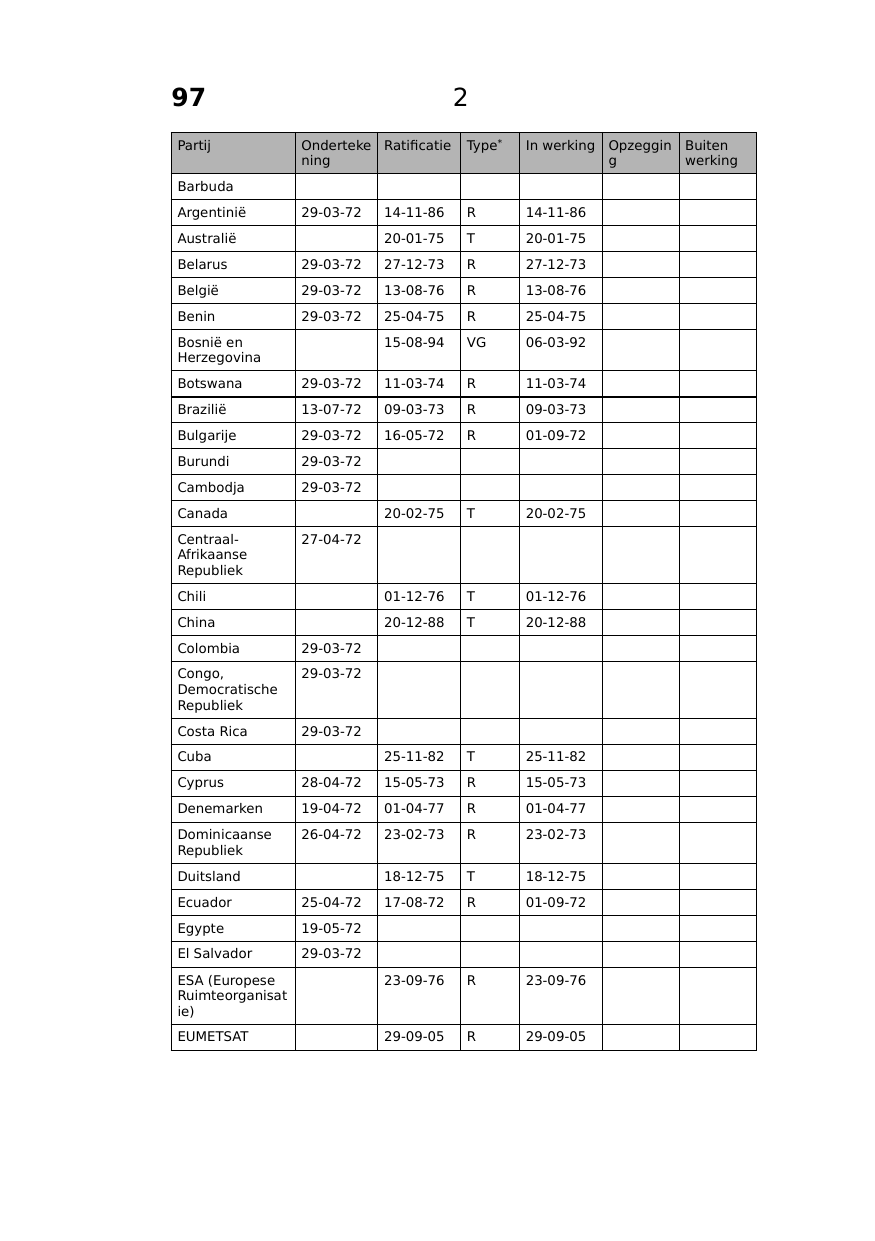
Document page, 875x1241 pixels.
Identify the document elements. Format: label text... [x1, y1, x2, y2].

table_header Buiten werking [680, 133, 756, 173]
table_cell [520, 916, 602, 941]
table_cell R [461, 968, 519, 1024]
table_cell Burundi [172, 449, 295, 474]
table_cell 13-08-76 [378, 278, 460, 303]
table_cell [603, 1025, 679, 1050]
table_cell Costa Rica [172, 719, 295, 744]
table_cell T [461, 745, 519, 770]
table_cell 23-09-76 [378, 968, 460, 1024]
table_cell [603, 174, 679, 199]
table_cell [603, 527, 679, 583]
table_cell [603, 771, 679, 796]
table_cell [680, 745, 756, 770]
table_header Ondertekening [296, 133, 377, 173]
table_cell T [461, 584, 519, 609]
table_cell 20-02-75 [378, 501, 460, 526]
table_cell [296, 745, 377, 770]
table_cell [603, 371, 679, 396]
table_cell [378, 449, 460, 474]
table_cell EUMETSAT [172, 1025, 295, 1050]
table_cell R [461, 423, 519, 448]
table_cell [603, 330, 679, 370]
table_cell [378, 174, 460, 199]
table_cell [461, 174, 519, 199]
table_cell 27-12-73 [520, 252, 602, 277]
table_cell [603, 278, 679, 303]
table_cell 25-11-82 [378, 745, 460, 770]
table_cell 27-04-72 [296, 527, 377, 583]
table_cell 20-12-88 [520, 610, 602, 635]
table_cell [461, 527, 519, 583]
table_cell 29-03-72 [296, 475, 377, 500]
table_cell 01-12-76 [520, 584, 602, 609]
table_cell [680, 636, 756, 661]
table_cell [296, 610, 377, 635]
table_header Partij [172, 133, 295, 173]
table_cell [680, 719, 756, 744]
table_cell Bulgarije [172, 423, 295, 448]
table_cell 20-12-88 [378, 610, 460, 635]
table_cell [520, 636, 602, 661]
table_cell R [461, 1025, 519, 1050]
table_cell [603, 745, 679, 770]
table_header Type* [461, 133, 519, 173]
table_cell 26-04-72 [296, 823, 377, 863]
table_cell 01-04-77 [520, 797, 602, 822]
table_cell [680, 916, 756, 941]
table_cell [680, 527, 756, 583]
table_cell 14-11-86 [520, 200, 602, 225]
table_cell [680, 501, 756, 526]
table_cell [603, 797, 679, 822]
table_cell 20-01-75 [520, 226, 602, 251]
table_cell [296, 1025, 377, 1050]
table_cell [461, 449, 519, 474]
table_cell 25-04-75 [378, 304, 460, 329]
table_cell 27-12-73 [378, 252, 460, 277]
table_cell 25-04-75 [520, 304, 602, 329]
table_cell [603, 304, 679, 329]
table_cell [296, 174, 377, 199]
table_cell R [461, 304, 519, 329]
table_cell 28-04-72 [296, 771, 377, 796]
table_cell [603, 200, 679, 225]
table_cell Ecuador [172, 890, 295, 915]
table_cell 19-04-72 [296, 797, 377, 822]
table_cell Botswana [172, 371, 295, 396]
table_cell R [461, 771, 519, 796]
table_cell 18-12-75 [520, 864, 602, 889]
table_cell Bosnië en Herzegovina [172, 330, 295, 370]
table_cell R [461, 890, 519, 915]
table_cell R [461, 398, 519, 422]
table_cell 13-08-76 [520, 278, 602, 303]
table_cell [461, 475, 519, 500]
table_cell 29-09-05 [520, 1025, 602, 1050]
table_cell [680, 330, 756, 370]
table_cell [603, 226, 679, 251]
table_cell [296, 226, 377, 251]
table_cell [603, 584, 679, 609]
table_cell VG [461, 330, 519, 370]
table_cell [296, 584, 377, 609]
table_cell 29-03-72 [296, 636, 377, 661]
table_cell [680, 797, 756, 822]
table_cell [378, 662, 460, 718]
table_cell [520, 174, 602, 199]
table_cell [378, 916, 460, 941]
table_cell Cuba [172, 745, 295, 770]
table_cell 01-04-77 [378, 797, 460, 822]
table_cell 29-03-72 [296, 719, 377, 744]
table_cell [603, 823, 679, 863]
table_cell [680, 226, 756, 251]
table_cell [680, 584, 756, 609]
table_cell 01-12-76 [378, 584, 460, 609]
table_cell 29-03-72 [296, 304, 377, 329]
table_cell China [172, 610, 295, 635]
table_cell T [461, 226, 519, 251]
table_cell 01-09-72 [520, 423, 602, 448]
table_header Opzegging [603, 133, 679, 173]
table_cell [603, 475, 679, 500]
table_cell [296, 864, 377, 889]
table_cell [603, 610, 679, 635]
table_cell 09-03-73 [520, 398, 602, 422]
table_cell Denemarken [172, 797, 295, 822]
table_cell [378, 719, 460, 744]
table_cell Cambodja [172, 475, 295, 500]
table_cell R [461, 797, 519, 822]
table_cell Cyprus [172, 771, 295, 796]
table_cell Belarus [172, 252, 295, 277]
table_cell [680, 200, 756, 225]
table_cell T [461, 501, 519, 526]
table_cell Australië [172, 226, 295, 251]
table_cell [603, 398, 679, 422]
table_cell 17-08-72 [378, 890, 460, 915]
table_cell [680, 304, 756, 329]
table_cell België [172, 278, 295, 303]
table_cell [603, 662, 679, 718]
table_cell [520, 475, 602, 500]
table_cell [603, 864, 679, 889]
table_cell [603, 449, 679, 474]
table_cell 25-11-82 [520, 745, 602, 770]
table_cell R [461, 371, 519, 396]
table_cell 29-03-72 [296, 449, 377, 474]
table_cell [296, 501, 377, 526]
table_cell 11-03-74 [378, 371, 460, 396]
table_cell [378, 636, 460, 661]
table_header Ratificatie [378, 133, 460, 173]
table_cell 29-03-72 [296, 278, 377, 303]
table_cell 20-01-75 [378, 226, 460, 251]
table_cell [461, 942, 519, 967]
table_cell Centraal-Afrikaanse Republiek [172, 527, 295, 583]
table_cell [461, 916, 519, 941]
table_cell Egypte [172, 916, 295, 941]
table_cell Brazilië [172, 398, 295, 422]
table_cell 29-03-72 [296, 252, 377, 277]
table_cell T [461, 610, 519, 635]
table_cell Argentinië [172, 200, 295, 225]
table_cell 13-07-72 [296, 398, 377, 422]
table_cell 29-03-72 [296, 662, 377, 718]
table_cell [680, 968, 756, 1024]
table_cell Colombia [172, 636, 295, 661]
table_cell T [461, 864, 519, 889]
table_cell Chili [172, 584, 295, 609]
table_cell [603, 636, 679, 661]
table_cell 29-03-72 [296, 200, 377, 225]
table_cell [680, 475, 756, 500]
table_cell R [461, 252, 519, 277]
table_cell Barbuda [172, 174, 295, 199]
table_cell 09-03-73 [378, 398, 460, 422]
table_cell [378, 475, 460, 500]
table_cell [680, 771, 756, 796]
table_cell [680, 252, 756, 277]
table_cell [520, 449, 602, 474]
table_cell 20-02-75 [520, 501, 602, 526]
table_cell 23-09-76 [520, 968, 602, 1024]
table_cell 06-03-92 [520, 330, 602, 370]
table_cell Duitsland [172, 864, 295, 889]
table_cell [603, 252, 679, 277]
table_cell 15-05-73 [520, 771, 602, 796]
table_cell [603, 942, 679, 967]
table_cell [680, 662, 756, 718]
table_cell [680, 278, 756, 303]
table_cell 25-04-72 [296, 890, 377, 915]
table_cell 14-11-86 [378, 200, 460, 225]
table_cell [378, 942, 460, 967]
table_cell 29-03-72 [296, 423, 377, 448]
table_cell [680, 890, 756, 915]
table_cell [603, 423, 679, 448]
table_cell 01-09-72 [520, 890, 602, 915]
table_cell [461, 719, 519, 744]
table_cell [680, 1025, 756, 1050]
table_cell [296, 968, 377, 1024]
table_cell 15-05-73 [378, 771, 460, 796]
table_cell [603, 501, 679, 526]
table_cell [603, 916, 679, 941]
table_header In werking [520, 133, 602, 173]
table_cell [520, 719, 602, 744]
table_cell Congo, Democratische Republiek [172, 662, 295, 718]
table_cell 23-02-73 [378, 823, 460, 863]
table_cell Benin [172, 304, 295, 329]
table_cell Canada [172, 501, 295, 526]
table_cell [378, 527, 460, 583]
table_cell R [461, 200, 519, 225]
table_cell [603, 968, 679, 1024]
table_cell [520, 942, 602, 967]
table_cell ESA (Europese Ruimteorganisatie) [172, 968, 295, 1024]
table_cell [603, 890, 679, 915]
table_cell [603, 719, 679, 744]
table_cell [680, 423, 756, 448]
table_cell 19-05-72 [296, 916, 377, 941]
table_cell 29-09-05 [378, 1025, 460, 1050]
table_cell [680, 174, 756, 199]
table_cell 23-02-73 [520, 823, 602, 863]
table_cell [520, 527, 602, 583]
table_cell 18-12-75 [378, 864, 460, 889]
table_cell [461, 662, 519, 718]
table_cell 16-05-72 [378, 423, 460, 448]
table_cell [461, 636, 519, 661]
table_cell [680, 398, 756, 422]
table_cell R [461, 278, 519, 303]
table_cell [680, 371, 756, 396]
table_cell [680, 610, 756, 635]
table_cell Dominicaanse Republiek [172, 823, 295, 863]
table_cell R [461, 823, 519, 863]
table_cell El Salvador [172, 942, 295, 967]
table_cell 15-08-94 [378, 330, 460, 370]
table_cell [520, 662, 602, 718]
table_cell [296, 330, 377, 370]
table_cell [680, 942, 756, 967]
table_cell 29-03-72 [296, 371, 377, 396]
table_cell [680, 823, 756, 863]
table_cell 11-03-74 [520, 371, 602, 396]
table_cell 29-03-72 [296, 942, 377, 967]
table_cell [680, 449, 756, 474]
table_cell [680, 864, 756, 889]
